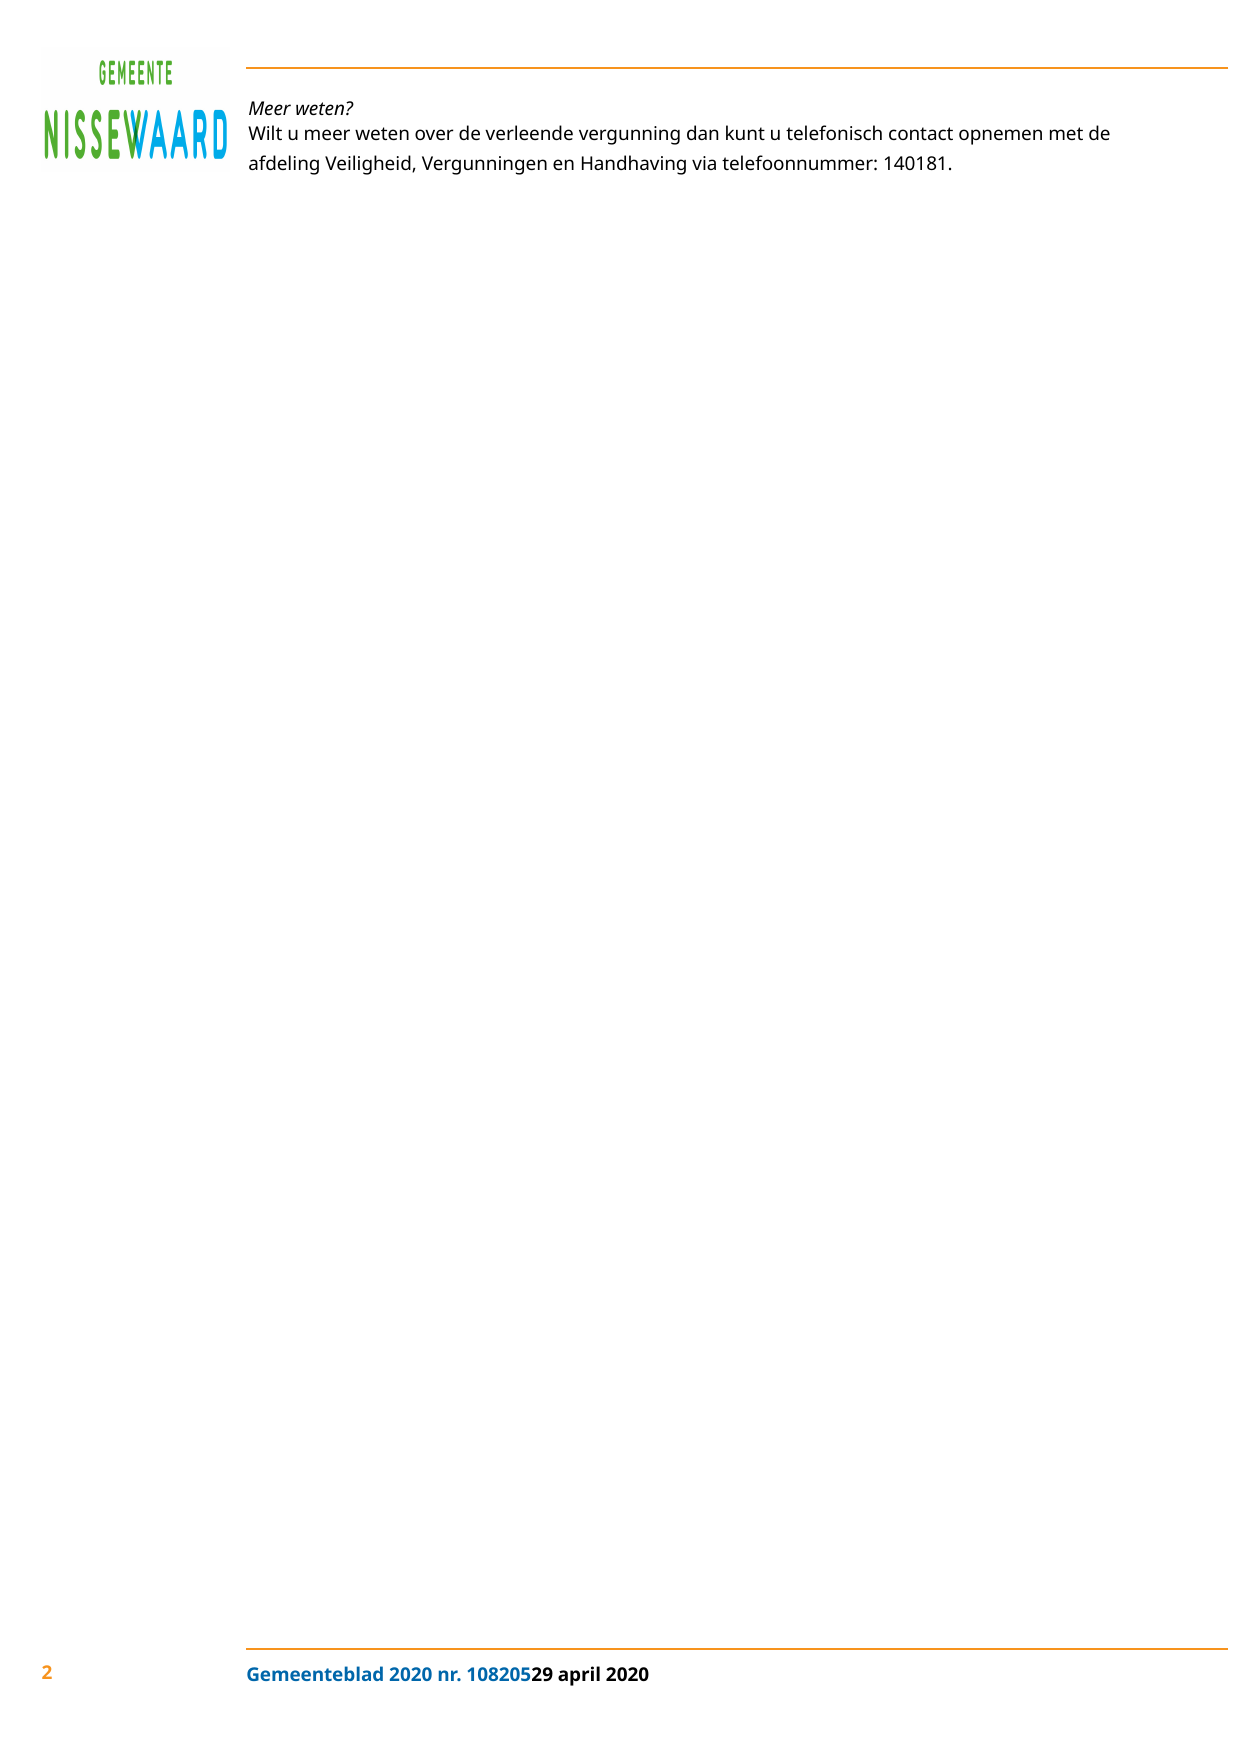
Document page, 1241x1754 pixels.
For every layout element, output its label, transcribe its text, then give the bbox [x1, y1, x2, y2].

text Meer weten? [248, 95, 1152, 121]
text Wilt u meer weten over de verleende vergunning dan kunt u telefonisch contact opnemen met de afdeling Veiligheid, Vergunningen en Handhaving via telefoonnummer: 140181. [248, 121, 1152, 176]
picture [41, 47, 231, 172]
